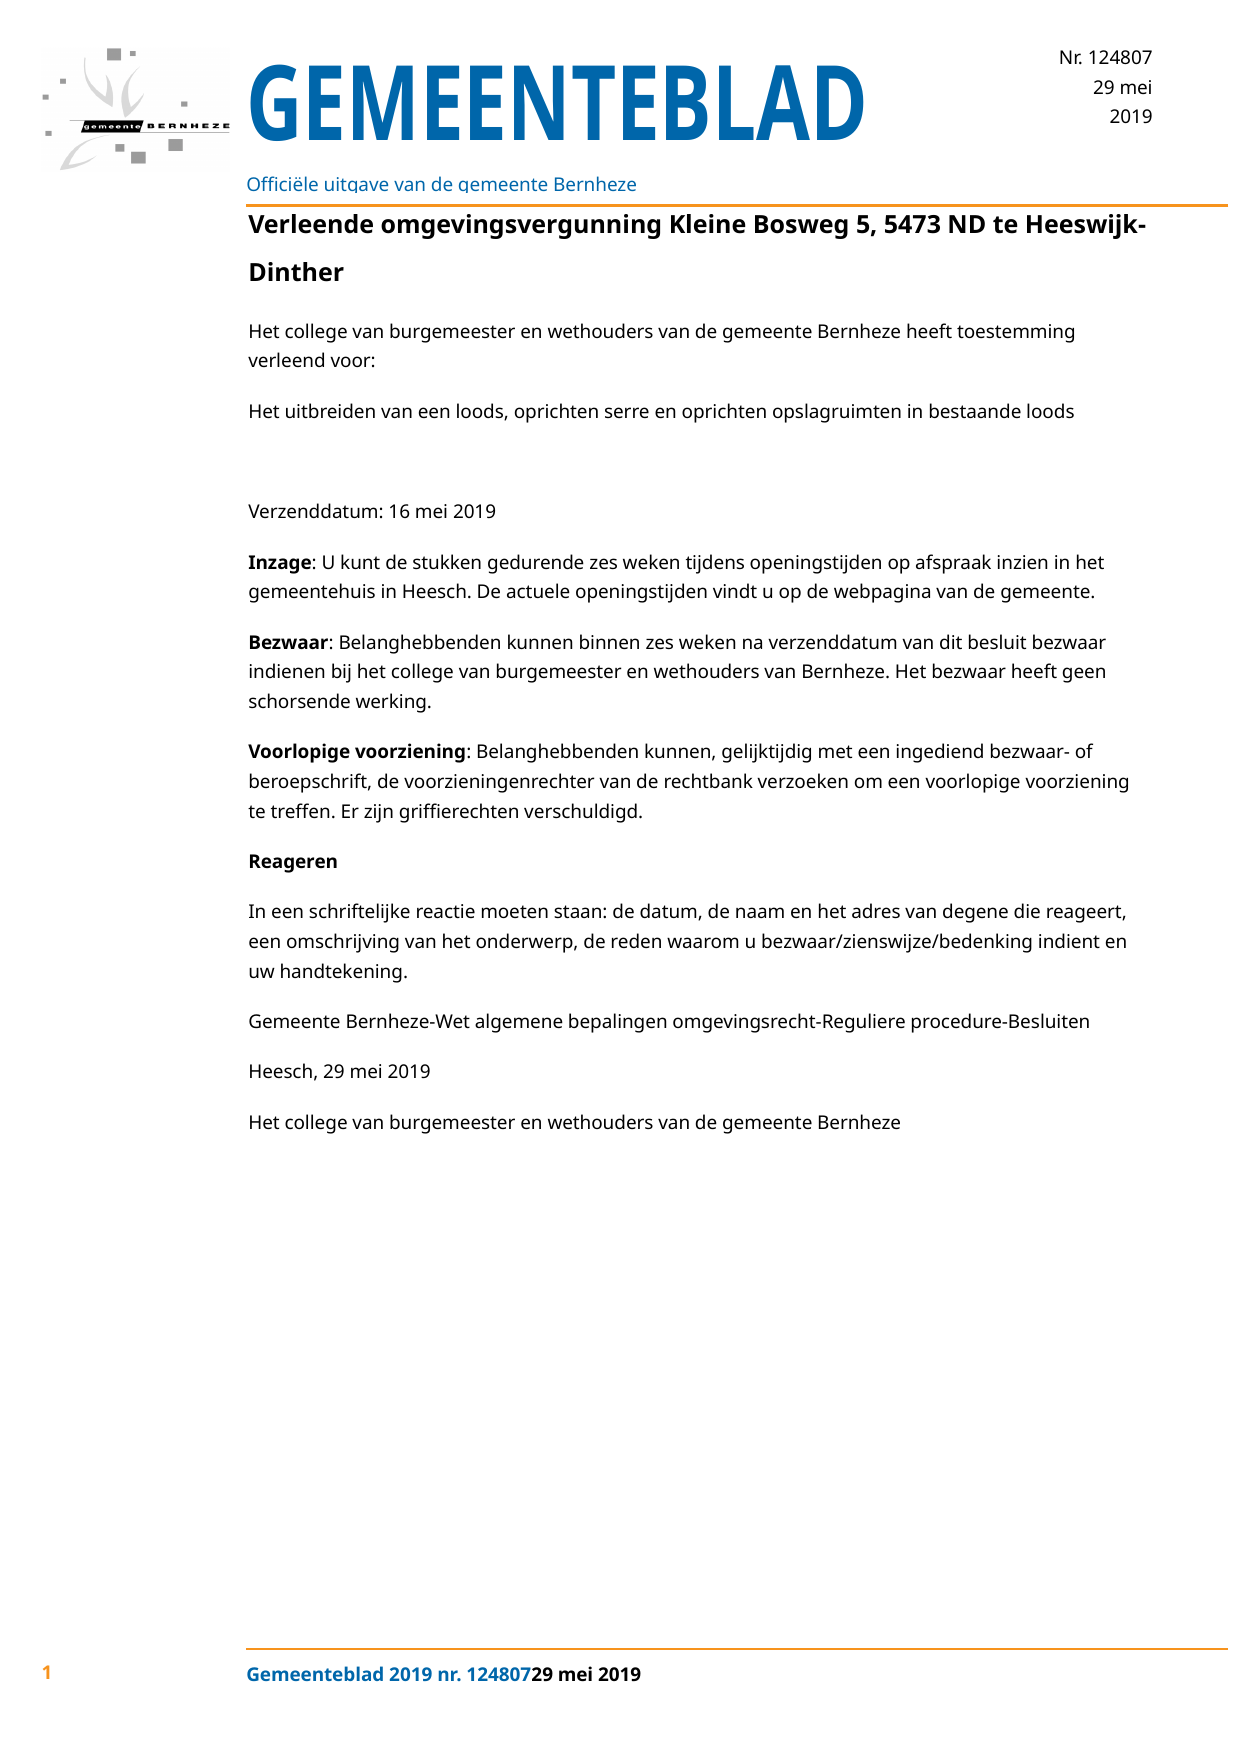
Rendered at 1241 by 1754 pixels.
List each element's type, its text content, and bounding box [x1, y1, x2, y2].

text Inzage: U kunt de stukken gedurende zes weken tijdens openingstijden op afspraak inzien in het gemeentehuis in Heesch. De actuele openingstijden vindt u op de webpagina van de gemeente. [248, 549, 1152, 604]
picture [41, 47, 231, 172]
text Het uitbreiden van een loods, oprichten serre en oprichten opslagruimten in bestaande loods [248, 398, 1152, 424]
text Het college van burgemeester en wethouders van de gemeente Bernheze heeft toestemming verleend voor: [248, 318, 1152, 373]
text Gemeente Bernheze-Wet algemene bepalingen omgevingsrecht-Reguliere procedure-Besluiten [248, 1008, 1152, 1034]
text In een schriftelijke reactie moeten staan: de datum, de naam en het adres van degene die reageert, een omschrijving van het onderwerp, de reden waarom u bezwaar/zienswijze/bedenking indient en uw handtekening. [248, 899, 1152, 984]
text Verleende omgevingsvergunning Kleine Bosweg 5, 5473 ND te Heeswijk-Dinther [248, 207, 1152, 288]
text Heesch, 29 mei 2019 [248, 1059, 1152, 1084]
text Het college van burgemeester en wethouders van de gemeente Bernheze [248, 1109, 1152, 1135]
text Verzenddatum: 16 mei 2019 [248, 499, 1152, 524]
text Bezwaar: Belanghebbenden kunnen binnen zes weken na verzenddatum van dit besluit bezwaar indienen bij het college van burgemeester en wethouders van Bernheze. Het bezwaar heeft geen schorsende werking. [248, 629, 1152, 714]
text Reageren [248, 848, 1152, 874]
text Voorlopige voorziening: Belanghebbenden kunnen, gelijktijdig met een ingediend bezwaar- of beroepschrift, de voorzieningenrechter van de rechtbank verzoeken om een voorlopige voorziening te treffen. Er zijn griffierechten verschuldigd. [248, 739, 1152, 824]
